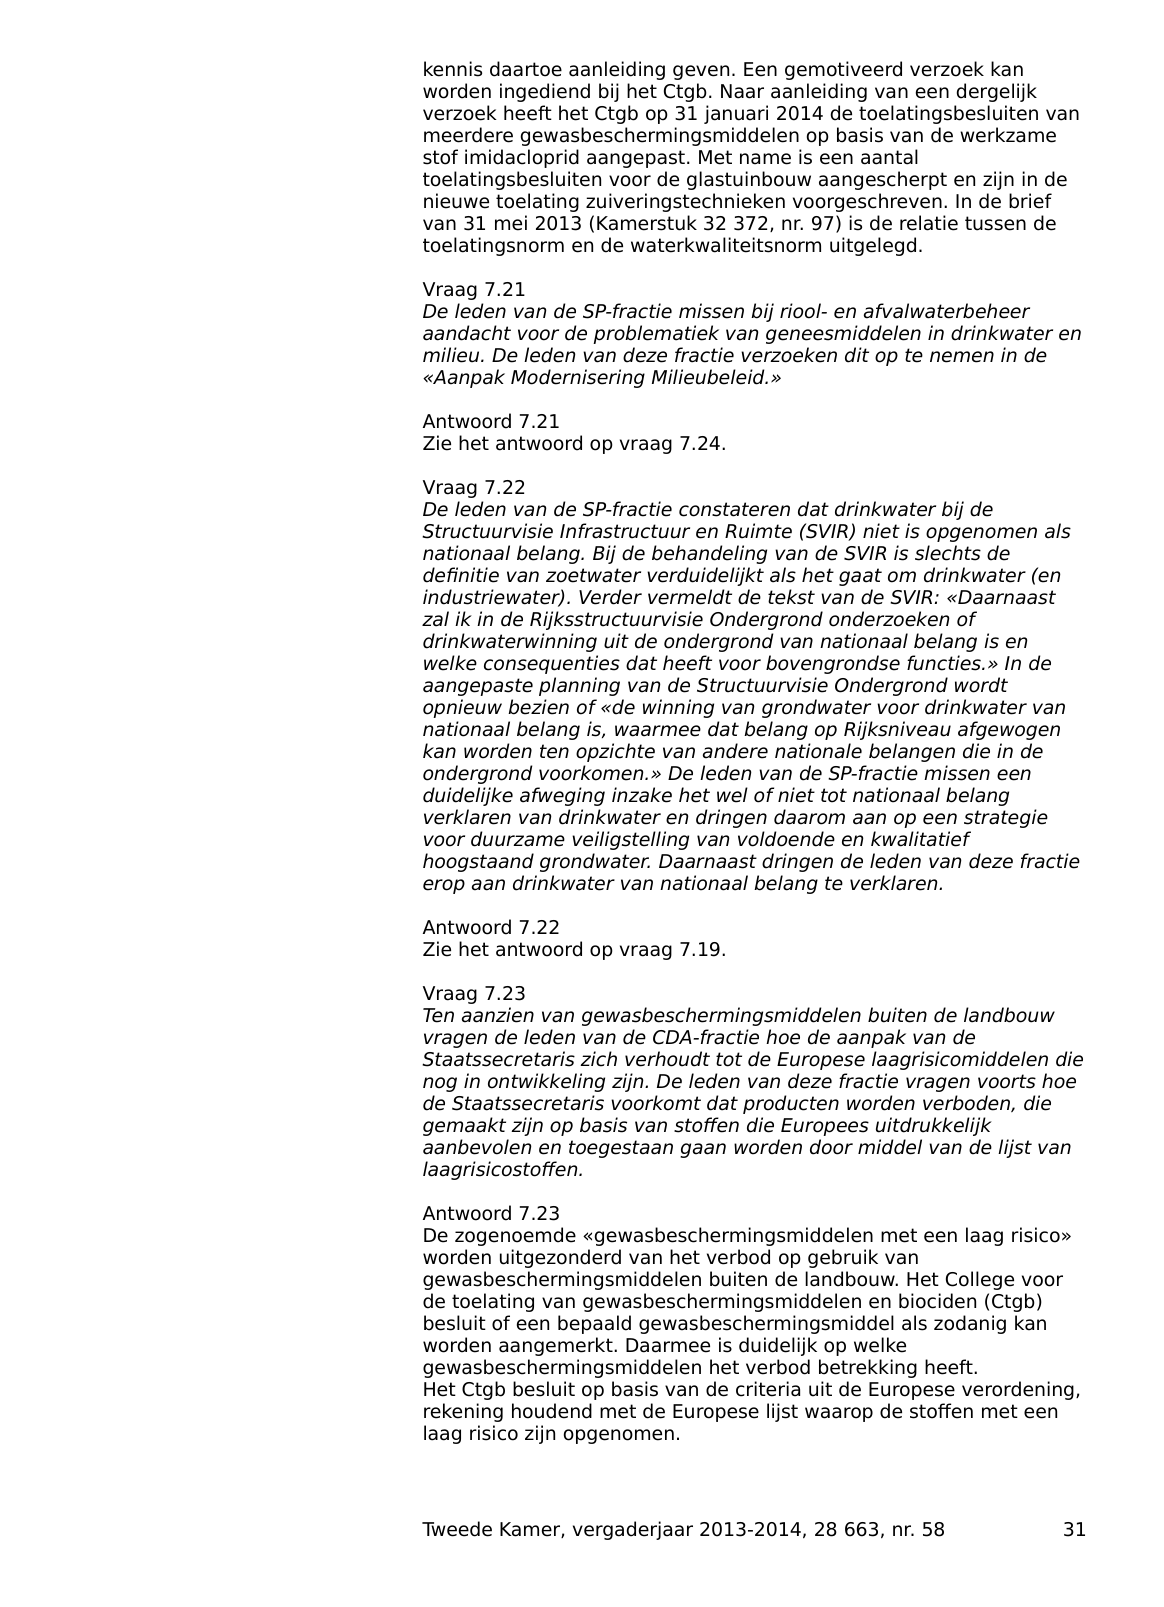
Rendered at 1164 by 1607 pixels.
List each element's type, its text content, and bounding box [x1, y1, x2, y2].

text Vraag 7.22 [422, 477, 1087, 499]
text Vraag 7.23 [422, 983, 1087, 1005]
text Antwoord 7.21 [422, 411, 1087, 433]
text Vraag 7.21 [422, 279, 1087, 301]
text De leden van de SP-fractie missen bij riool- en afvalwaterbeheer aandacht voor de problematiek van geneesmiddelen in drinkwater en milieu. De leden van deze fractie verzoeken dit op te nemen in de «Aanpak Modernisering Milieubeleid.» [422, 301, 1087, 389]
text Het Ctgb besluit op basis van de criteria uit de Europese verordening, rekening houdend met de Europese lijst waarop de stoffen met een laag risico zijn opgenomen. [422, 1379, 1087, 1445]
text De zogenoemde «gewasbeschermingsmiddelen met een laag risico» worden uitgezonderd van het verbod op gebruik van gewasbeschermingsmiddelen buiten de landbouw. Het College voor de toelating van gewasbeschermingsmiddelen en biociden (Ctgb) besluit of een bepaald gewasbeschermingsmiddel als zodanig kan worden aangemerkt. Daarmee is duidelijk op welke gewasbeschermingsmiddelen het verbod betrekking heeft. [422, 1225, 1087, 1379]
text De leden van de SP-fractie constateren dat drinkwater bij de Structuurvisie Infrastructuur en Ruimte (SVIR) niet is opgenomen als nationaal belang. Bij de behandeling van de SVIR is slechts de definitie van zoetwater verduidelijkt als het gaat om drinkwater (en industriewater). Verder vermeldt de tekst van de SVIR: «Daarnaast zal ik in de Rijksstructuurvisie Ondergrond onderzoeken of drinkwaterwinning uit de ondergrond van nationaal belang is en welke consequenties dat heeft voor bovengrondse functies.» In de aangepaste planning van de Structuurvisie Ondergrond wordt opnieuw bezien of «de winning van grondwater voor drinkwater van nationaal belang is, waarmee dat belang op Rijksniveau afgewogen kan worden ten opzichte van andere nationale belangen die in de ondergrond voorkomen.» De leden van de SP-fractie missen een duidelijke afweging inzake het wel of niet tot nationaal belang verklaren van drinkwater en dringen daarom aan op een strategie voor duurzame veiligstelling van voldoende en kwalitatief hoogstaand grondwater. Daarnaast dringen de leden van deze fractie erop aan drinkwater van nationaal belang te verklaren. [422, 499, 1087, 895]
text Ten aanzien van gewasbeschermingsmiddelen buiten de landbouw vragen de leden van de CDA-fractie hoe de aanpak van de Staatssecretaris zich verhoudt tot de Europese laagrisicomiddelen die nog in ontwikkeling zijn. De leden van deze fractie vragen voorts hoe de Staatssecretaris voorkomt dat producten worden verboden, die gemaakt zijn op basis van stoffen die Europees uitdrukkelijk aanbevolen en toegestaan gaan worden door middel van de lijst van laagrisicostoffen. [422, 1005, 1087, 1181]
text Zie het antwoord op vraag 7.19. [422, 939, 1087, 961]
text Zie het antwoord op vraag 7.24. [422, 433, 1087, 455]
text Antwoord 7.22 [422, 917, 1087, 939]
text Antwoord 7.23 [422, 1203, 1087, 1225]
text kennis daartoe aanleiding geven. Een gemotiveerd verzoek kan worden ingediend bij het Ctgb. Naar aanleiding van een dergelijk verzoek heeft het Ctgb op 31 januari 2014 de toelatingsbesluiten van meerdere gewasbeschermingsmiddelen op basis van de werkzame stof imidacloprid aangepast. Met name is een aantal toelatingsbesluiten voor de glastuinbouw aangescherpt en zijn in de nieuwe toelating zuiveringstechnieken voorgeschreven. In de brief van 31 mei 2013 (Kamerstuk 32 372, nr. 97) is de relatie tussen de toelatingsnorm en de waterkwaliteitsnorm uitgelegd. [422, 59, 1087, 257]
